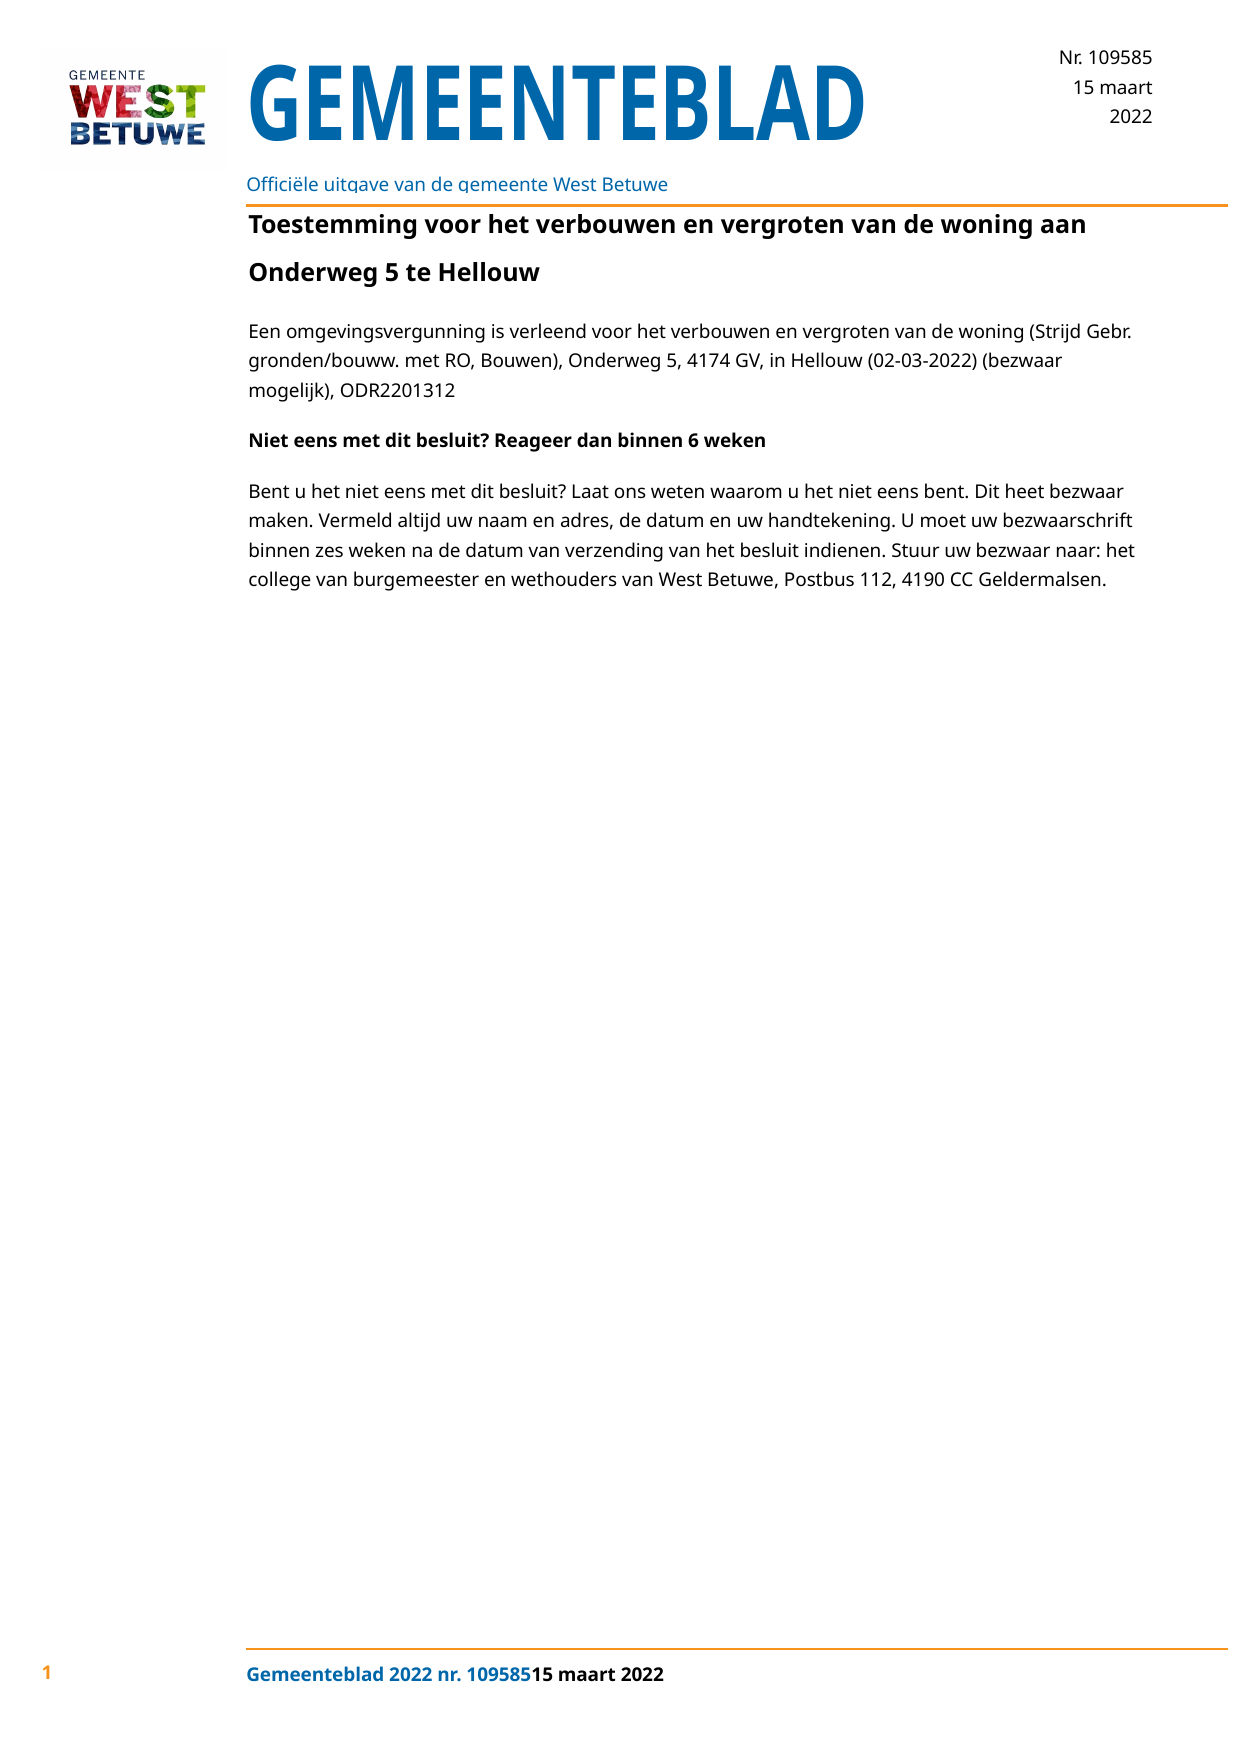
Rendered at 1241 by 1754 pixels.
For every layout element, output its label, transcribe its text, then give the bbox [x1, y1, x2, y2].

text Toestemming voor het verbouwen en vergroten van de woning aan Onderweg 5 te Hellouw [248, 207, 1152, 288]
text Een omgevingsvergunning is verleend voor het verbouwen en vergroten van de woning (Strijd Gebr. gronden/bouww. met RO, Bouwen), Onderweg 5, 4174 GV, in Hellouw (02-03-2022) (bezwaar mogelijk), ODR2201312 [248, 318, 1152, 403]
picture [41, 47, 231, 172]
text Bent u het niet eens met dit besluit? Laat ons weten waarom u het niet eens bent. Dit heet bezwaar maken. Vermeld altijd uw naam en adres, de datum en uw handtekening. U moet uw bezwaarschrift binnen zes weken na de datum van verzending van het besluit indienen. Stuur uw bezwaar naar: het college van burgemeester en wethouders van West Betuwe, Postbus 112, 4190 CC Geldermalsen. [248, 478, 1152, 592]
text Niet eens met dit besluit? Reageer dan binnen 6 weken [248, 427, 1152, 453]
